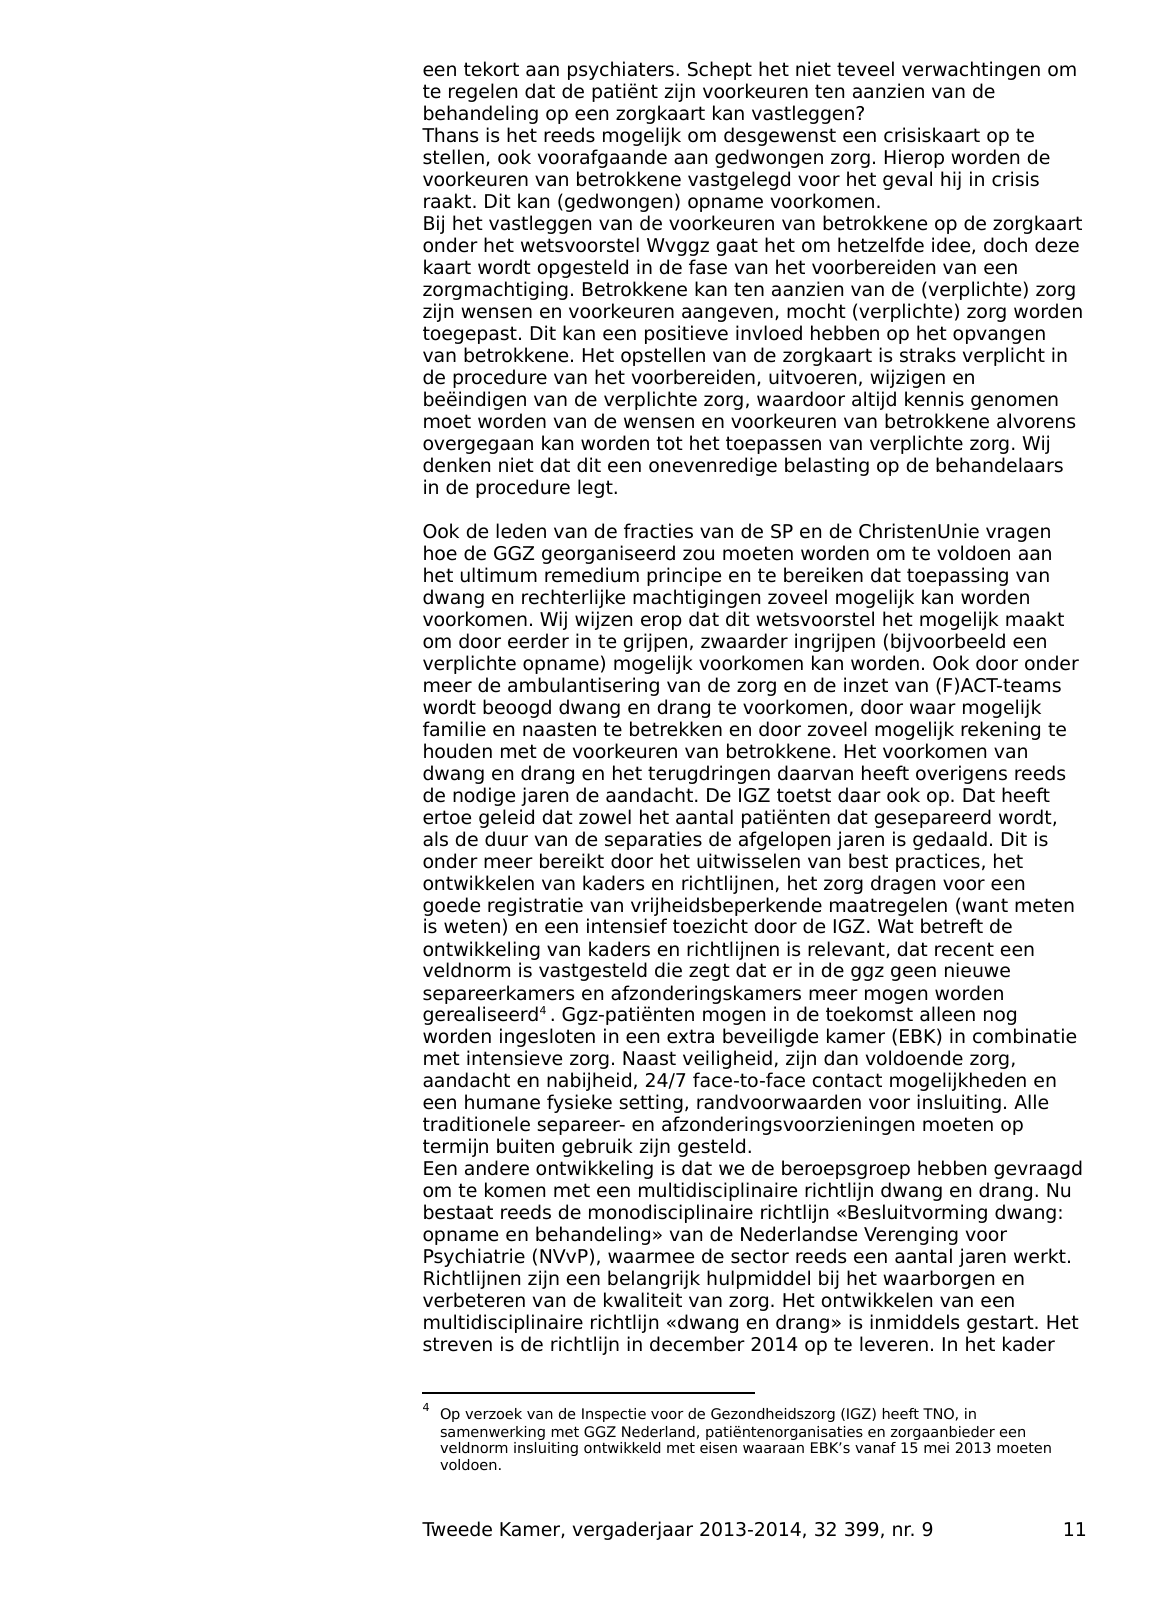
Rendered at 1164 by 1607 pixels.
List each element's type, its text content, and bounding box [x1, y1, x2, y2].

text een tekort aan psychiaters. Schept het niet teveel verwachtingen om te regelen dat de patiënt zijn voorkeuren ten aanzien van de behandeling op een zorgkaart kan vastleggen? [422, 59, 1087, 125]
text Op verzoek van de Inspectie voor de Gezondheidszorg (IGZ) heeft TNO, in samenwerking met GGZ Nederland, patiëntenorganisaties en zorgaanbieder een veldnorm insluiting ontwikkeld met eisen waaraan EBK’s vanaf 15 mei 2013 moeten voldoen. [422, 1402, 1087, 1474]
text Thans is het reeds mogelijk om desgewenst een crisiskaart op te stellen, ook voorafgaande aan gedwongen zorg. Hierop worden de voorkeuren van betrokkene vastgelegd voor het geval hij in crisis raakt. Dit kan (gedwongen) opname voorkomen. [422, 125, 1087, 213]
text Bij het vastleggen van de voorkeuren van betrokkene op de zorgkaart onder het wetsvoorstel Wvggz gaat het om hetzelfde idee, doch deze kaart wordt opgesteld in de fase van het voorbereiden van een zorgmachtiging. Betrokkene kan ten aanzien van de (verplichte) zorg zijn wensen en voorkeuren aangeven, mocht (verplichte) zorg worden toegepast. Dit kan een positieve invloed hebben op het opvangen van betrokkene. Het opstellen van de zorgkaart is straks verplicht in de procedure van het voorbereiden, uitvoeren, wijzigen en beëindigen van de verplichte zorg, waardoor altijd kennis genomen moet worden van de wensen en voorkeuren van betrokkene alvorens overgegaan kan worden tot het toepassen van verplichte zorg. Wij denken niet dat dit een onevenredige belasting op de behandelaars in de procedure legt. [422, 213, 1087, 499]
text Ook de leden van de fracties van de SP en de ChristenUnie vragen hoe de GGZ georganiseerd zou moeten worden om te voldoen aan het ultimum remedium principe en te bereiken dat toepassing van dwang en rechterlijke machtigingen zoveel mogelijk kan worden voorkomen. Wij wijzen erop dat dit wetsvoorstel het mogelijk maakt om door eerder in te grijpen, zwaarder ingrijpen (bijvoorbeeld een verplichte opname) mogelijk voorkomen kan worden. Ook door onder meer de ambulantisering van de zorg en de inzet van (F)ACT-teams wordt beoogd dwang en drang te voorkomen, door waar mogelijk familie en naasten te betrekken en door zoveel mogelijk rekening te houden met de voorkeuren van betrokkene. Het voorkomen van dwang en drang en het terugdringen daarvan heeft overigens reeds de nodige jaren de aandacht. De IGZ toetst daar ook op. Dat heeft ertoe geleid dat zowel het aantal patiënten dat gesepareerd wordt, als de duur van de separaties de afgelopen jaren is gedaald. Dit is onder meer bereikt door het uitwisselen van best practices, het ontwikkelen van kaders en richtlijnen, het zorg dragen voor een goede registratie van vrijheidsbeperkende maatregelen (want meten is weten) en een intensief toezicht door de IGZ. Wat betreft de ontwikkeling van kaders en richtlijnen is relevant, dat recent een veldnorm is vastgesteld die zegt dat er in de ggz geen nieuwe separeerkamers en afzonderingskamers meer mogen worden gerealiseerd. Ggz-patiënten mogen in de toekomst alleen nog worden ingesloten in een extra beveiligde kamer (EBK) in combinatie met intensieve zorg. Naast veiligheid, zijn dan voldoende zorg, aandacht en nabijheid, 24/7 face-to-face contact mogelijkheden en een humane fysieke setting, randvoorwaarden voor insluiting. Alle traditionele separeer- en afzonderingsvoorzieningen moeten op termijn buiten gebruik zijn gesteld. [422, 521, 1087, 1158]
text Een andere ontwikkeling is dat we de beroepsgroep hebben gevraagd om te komen met een multidisciplinaire richtlijn dwang en drang. Nu bestaat reeds de monodisciplinaire richtlijn «Besluitvorming dwang: opname en behandeling» van de Nederlandse Verenging voor Psychiatrie (NVvP), waarmee de sector reeds een aantal jaren werkt. Richtlijnen zijn een belangrijk hulpmiddel bij het waarborgen en verbeteren van de kwaliteit van zorg. Het ontwikkelen van een multidisciplinaire richtlijn «dwang en drang» is inmiddels gestart. Het streven is de richtlijn in december 2014 op te leveren. In het kader [422, 1158, 1087, 1356]
